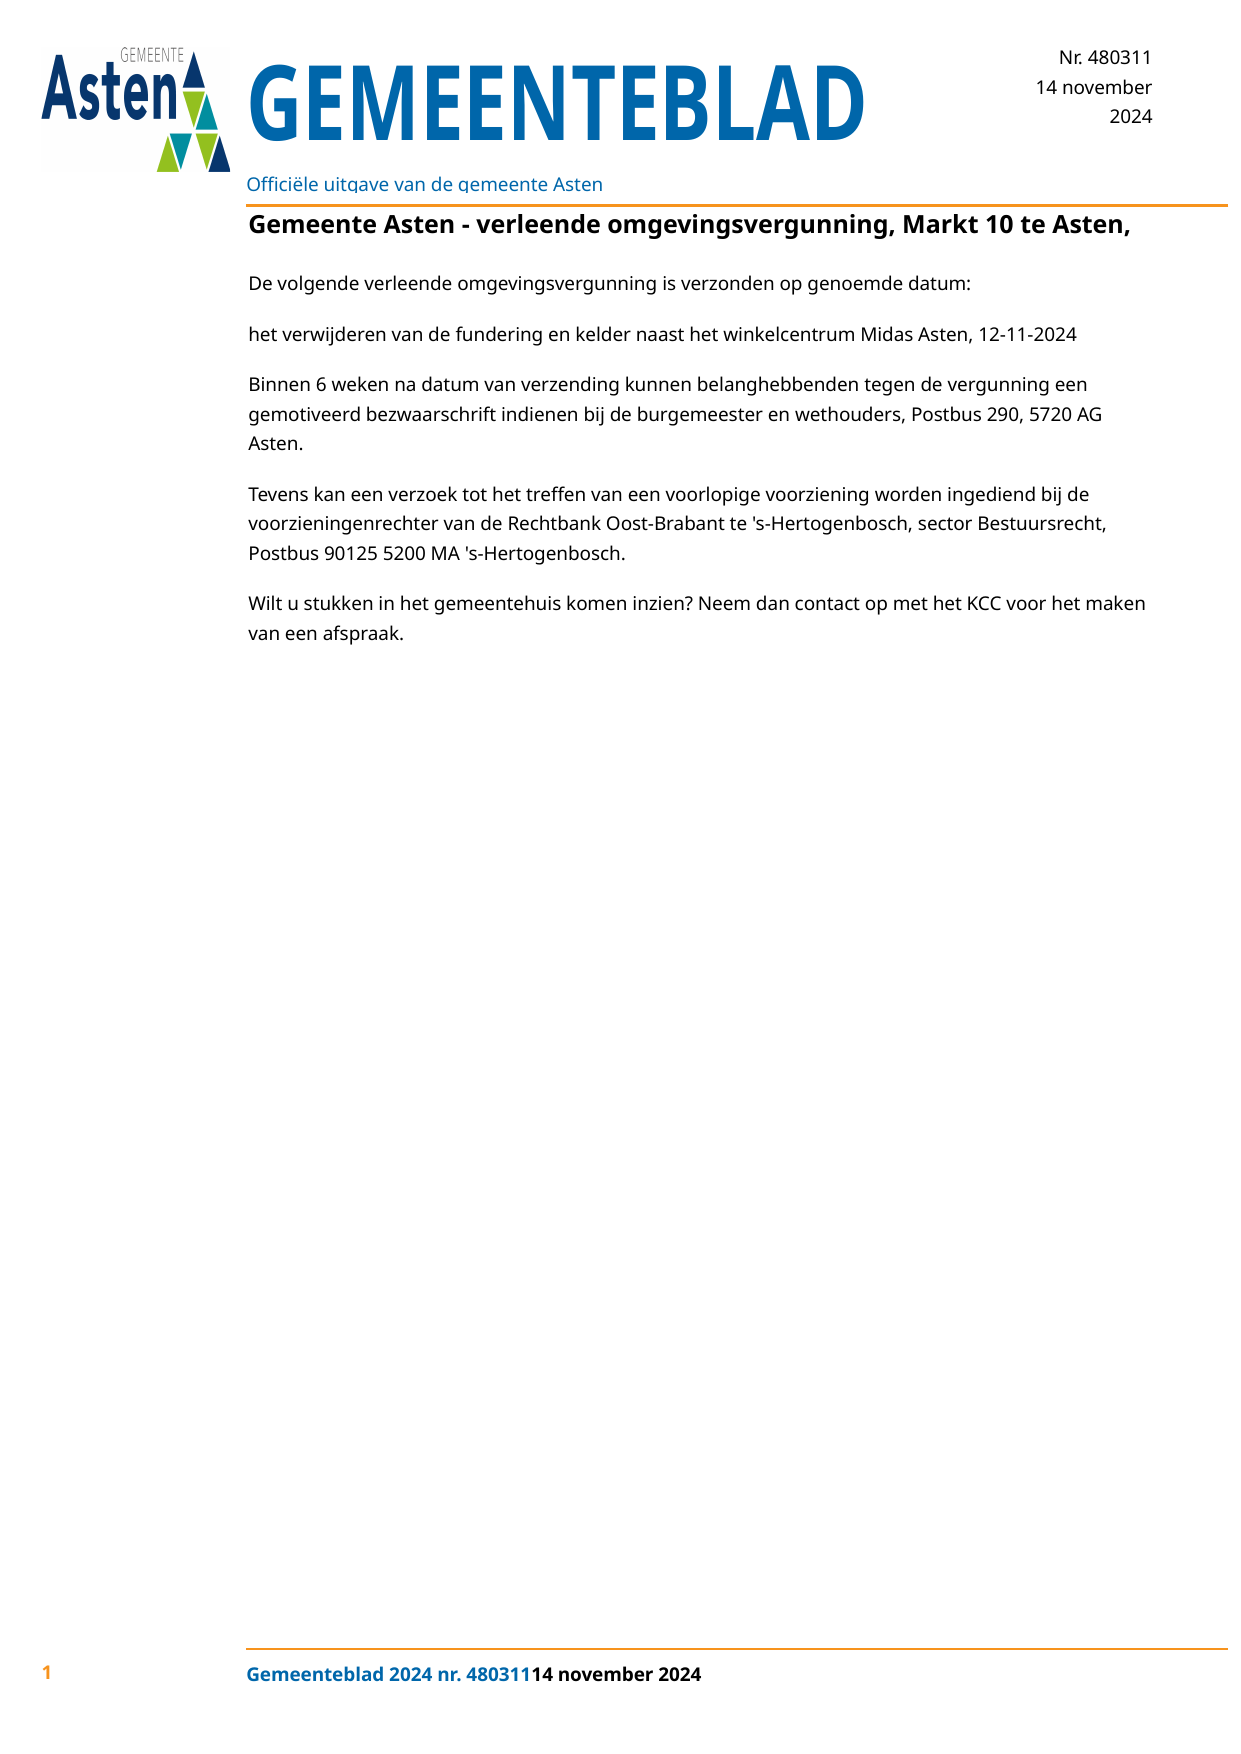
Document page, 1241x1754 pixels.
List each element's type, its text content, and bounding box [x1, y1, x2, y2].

text Wilt u stukken in het gemeentehuis komen inzien? Neem dan contact op met het KCC voor het maken van een afspraak. [248, 590, 1152, 646]
text De volgende verleende omgevingsvergunning is verzonden op genoemde datum: [248, 270, 1152, 296]
text Binnen 6 weken na datum van verzending kunnen belanghebbenden tegen de vergunning een gemotiveerd bezwaarschrift indienen bij de burgemeester en wethouders, Postbus 290, 5720 AG Asten. [248, 371, 1152, 456]
text Tevens kan een verzoek tot het treffen van een voorlopige voorziening worden ingediend bij de voorzieningenrechter van de Rechtbank Oost-Brabant te 's-Hertogenbosch, sector Bestuursrecht, Postbus 90125 5200 MA 's-Hertogenbosch. [248, 481, 1152, 566]
text het verwijderen van de fundering en kelder naast het winkelcentrum Midas Asten, 12-11-2024 [248, 321, 1152, 346]
text Gemeente Asten - verleende omgevingsvergunning, Markt 10 te Asten, [248, 207, 1152, 241]
picture [41, 47, 231, 172]
